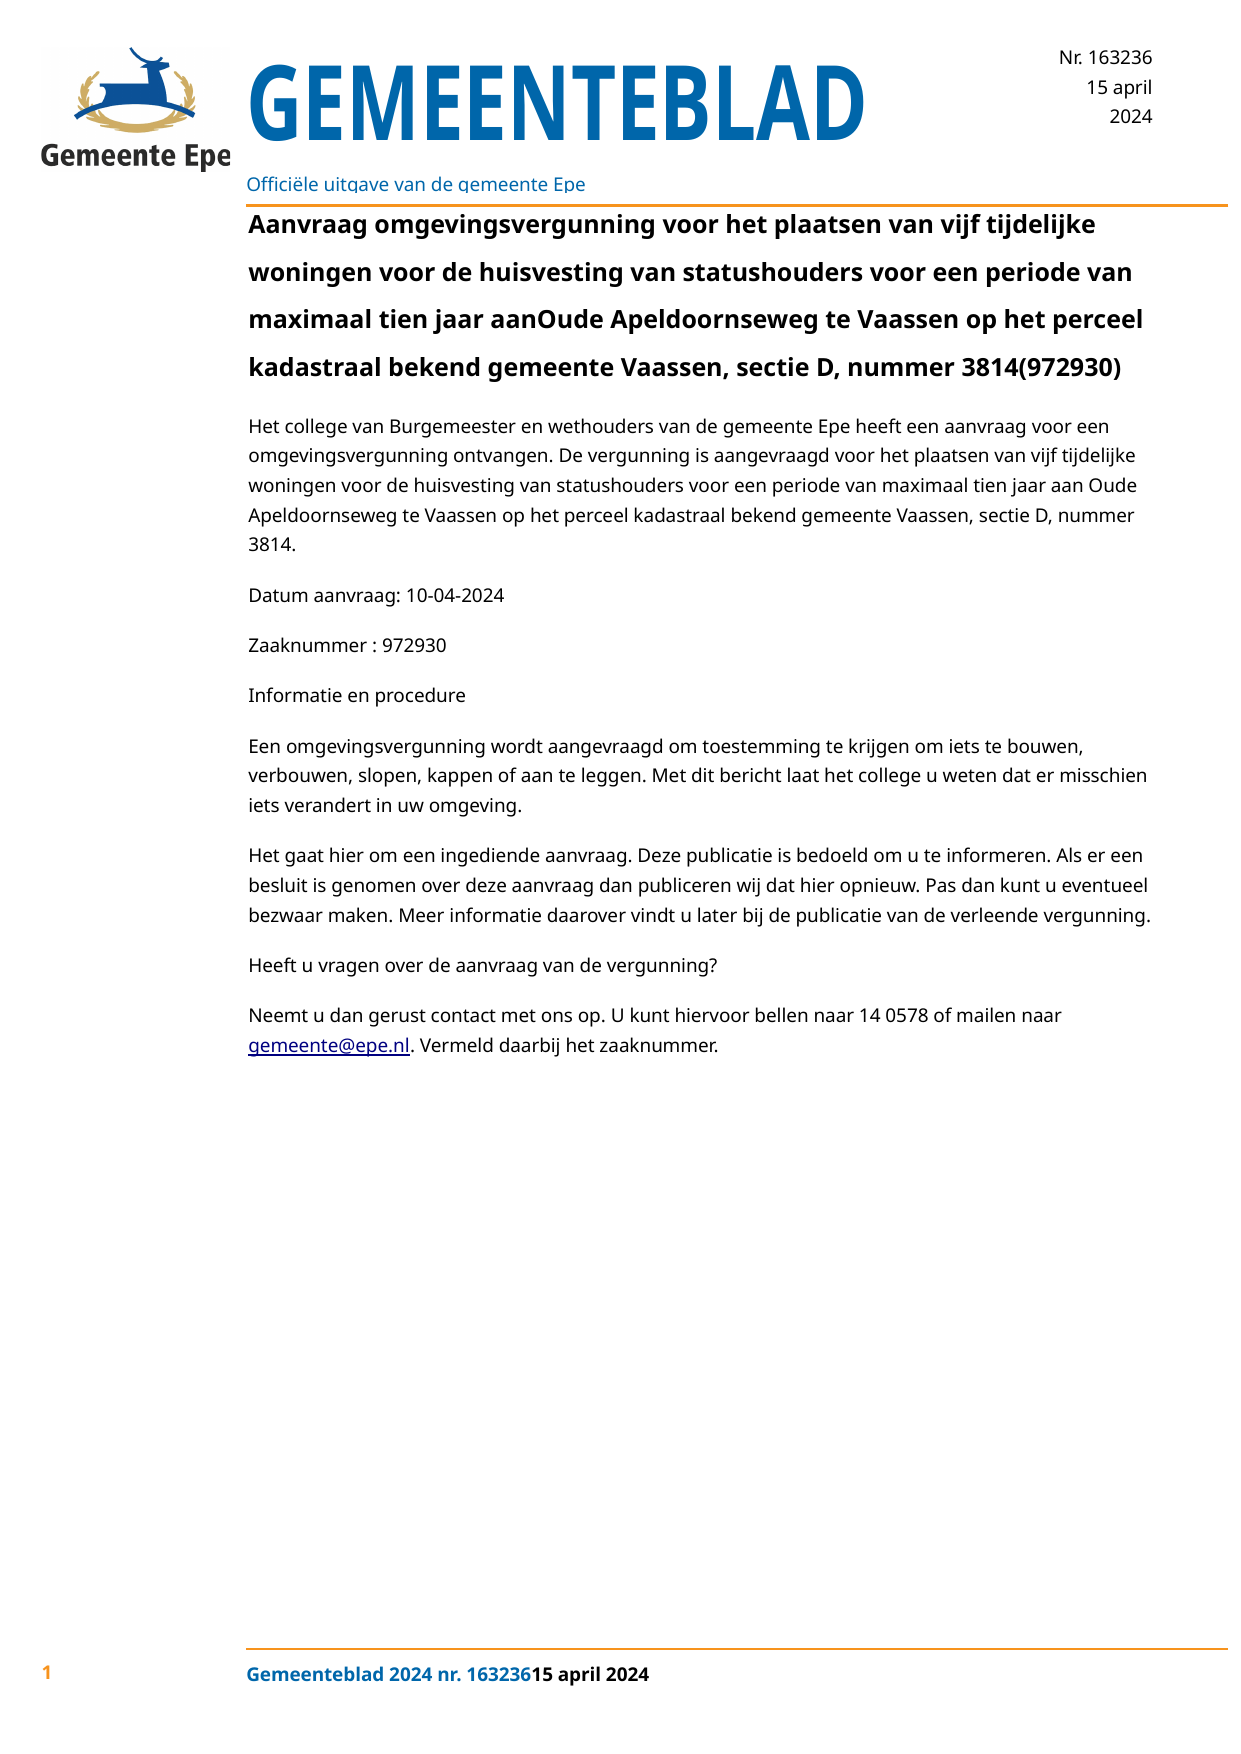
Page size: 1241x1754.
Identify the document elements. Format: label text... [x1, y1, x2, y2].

text Informatie en procedure [248, 683, 1152, 708]
text Het gaat hier om een ingediende aanvraag. Deze publicatie is bedoeld om u te informeren. Als er een besluit is genomen over deze aanvraag dan publiceren wij dat hier opnieuw. Pas dan kunt u eventueel bezwaar maken. Meer informatie daarover vindt u later bij de publicatie van de verleende vergunning. [248, 843, 1152, 928]
text Neemt u dan gerust contact met ons op. U kunt hiervoor bellen naar 14 0578 of mailen naar gemeente@epe.nl. Vermeld daarbij het zaaknummer. [248, 1003, 1152, 1058]
text Het college van Burgemeester en wethouders van de gemeente Epe heeft een aanvraag voor een omgevingsvergunning ontvangen. De vergunning is aangevraagd voor het plaatsen van vijf tijdelijke woningen voor de huisvesting van statushouders voor een periode van maximaal tien jaar aan Oude Apeldoornseweg te Vaassen op het perceel kadastraal bekend gemeente Vaassen, sectie D, nummer 3814. [248, 413, 1152, 557]
text Datum aanvraag: 10-04-2024 [248, 582, 1152, 608]
text Een omgevingsvergunning wordt aangevraagd om toestemming te krijgen om iets te bouwen, verbouwen, slopen, kappen of aan te leggen. Met dit bericht laat het college u weten dat er misschien iets verandert in uw omgeving. [248, 733, 1152, 818]
text Heeft u vragen over de aanvraag van de vergunning? [248, 952, 1152, 978]
text Aanvraag omgevingsvergunning voor het plaatsen van vijf tijdelijke woningen voor de huisvesting van statushouders voor een periode van maximaal tien jaar aanOude Apeldoornseweg te Vaassen op het perceel kadastraal bekend gemeente Vaassen, sectie D, nummer 3814(972930) [248, 207, 1152, 384]
picture [41, 47, 231, 172]
text Zaaknummer : 972930 [248, 632, 1152, 658]
